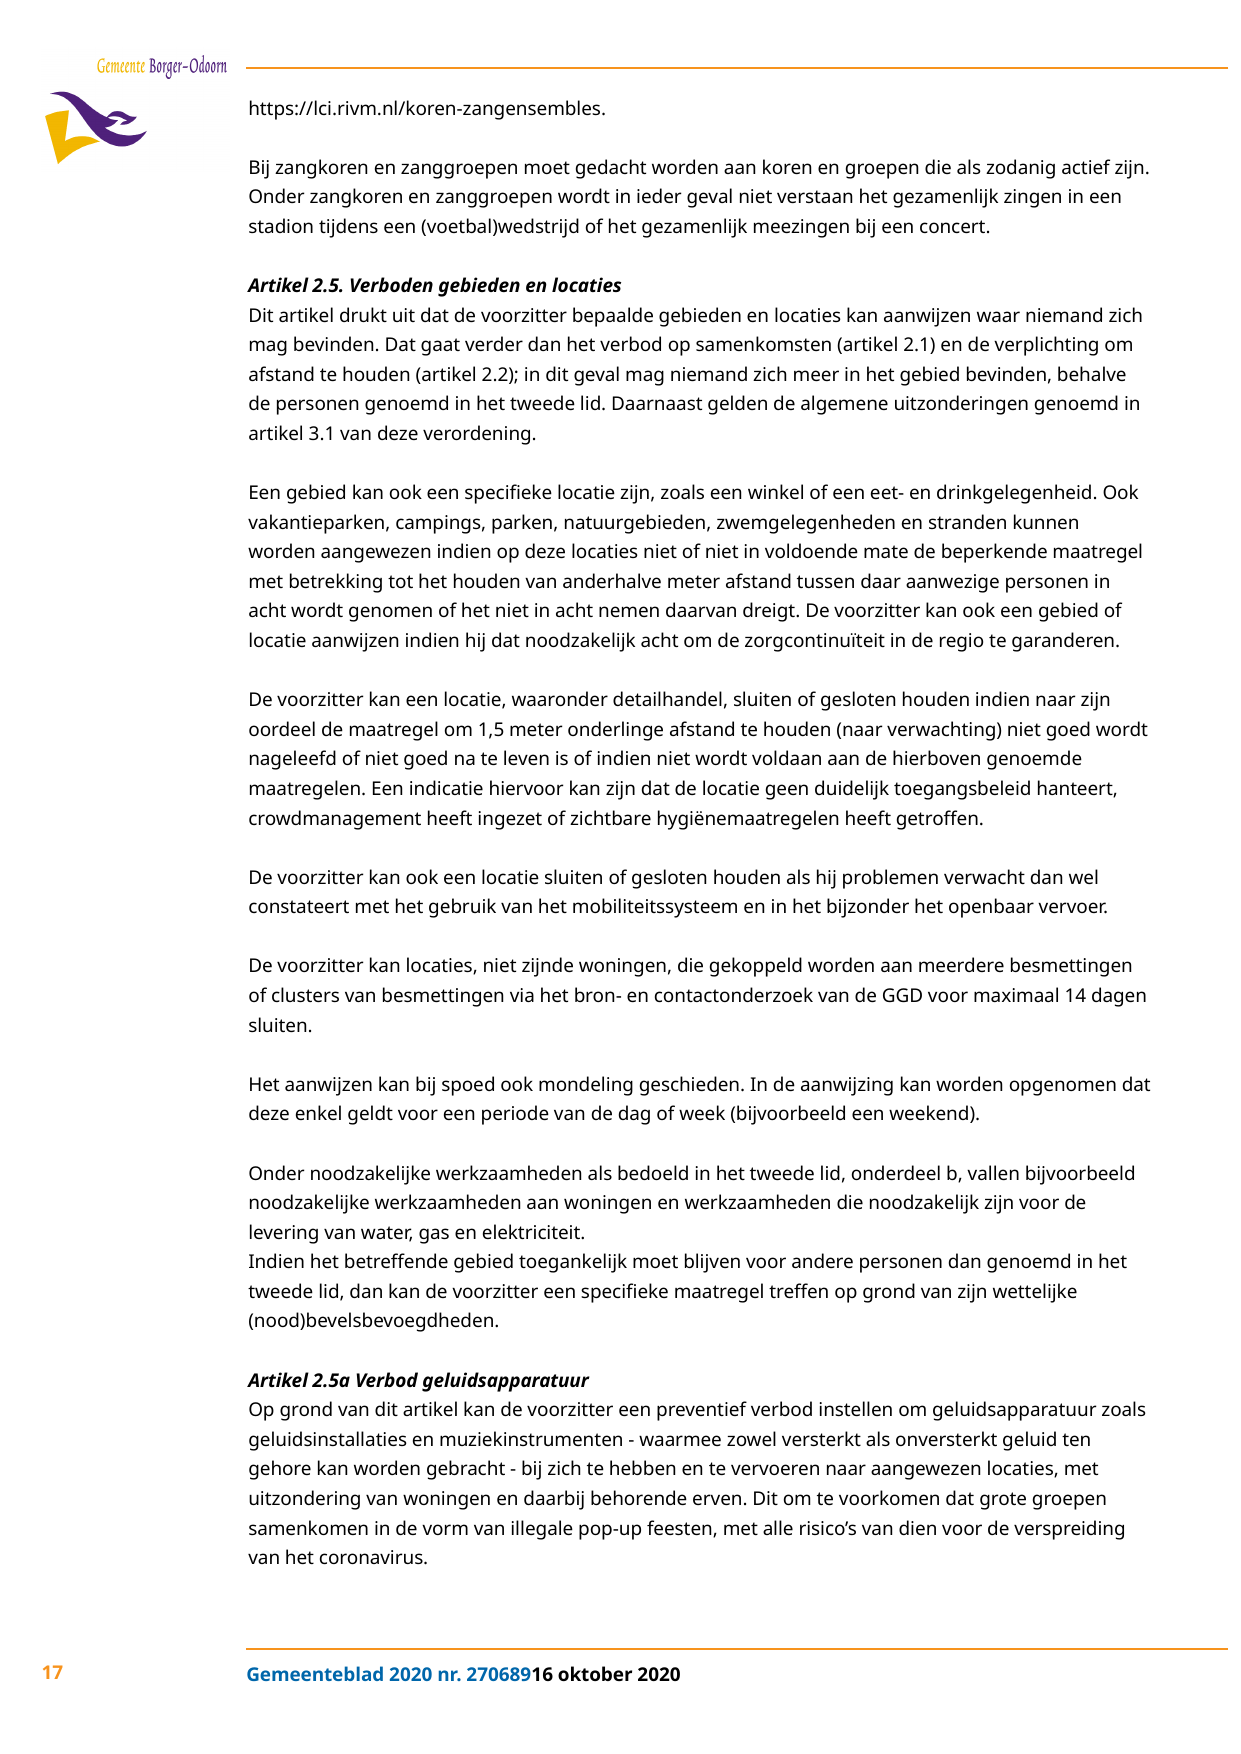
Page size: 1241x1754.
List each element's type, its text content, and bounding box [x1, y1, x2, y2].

picture [41, 47, 231, 172]
text Het aanwijzen kan bij spoed ook mondeling geschieden. In de aanwijzing kan worden opgenomen dat deze enkel geldt voor een periode van de dag of week (bijvoorbeeld een weekend). [248, 1071, 1152, 1126]
text Een gebied kan ook een specifieke locatie zijn, zoals een winkel of een eet- en drinkgelegenheid. Ook vakantieparken, campings, parken, natuurgebieden, zwemgelegenheden en stranden kunnen worden aangewezen indien op deze locaties niet of niet in voldoende mate de beperkende maatregel met betrekking tot het houden van anderhalve meter afstand tussen daar aanwezige personen in acht wordt genomen of het niet in acht nemen daarvan dreigt. De voorzitter kan ook een gebied of locatie aanwijzen indien hij dat noodzakelijk acht om de zorgcontinuïteit in de regio te garanderen. [248, 479, 1152, 653]
text De voorzitter kan een locatie, waaronder detailhandel, sluiten of gesloten houden indien naar zijn oordeel de maatregel om 1,5 meter onderlinge afstand te houden (naar verwachting) niet goed wordt nageleefd of niet goed na te leven is of indien niet wordt voldaan aan de hierboven genoemde maatregelen. Een indicatie hiervoor kan zijn dat de locatie geen duidelijk toegangsbeleid hanteert, crowdmanagement heeft ingezet of zichtbare hygiënemaatregelen heeft getroffen. [248, 686, 1152, 831]
text De voorzitter kan ook een locatie sluiten of gesloten houden als hij problemen verwacht dan wel constateert met het gebruik van het mobiliteitssysteem en in het bijzonder het openbaar vervoer. [248, 864, 1152, 919]
text Artikel 2.5. Verboden gebieden en locaties [248, 272, 1152, 298]
text Dit artikel drukt uit dat de voorzitter bepaalde gebieden en locaties kan aanwijzen waar niemand zich mag bevinden. Dat gaat verder dan het verbod op samenkomsten (artikel 2.1) en de verplichting om afstand te houden (artikel 2.2); in dit geval mag niemand zich meer in het gebied bevinden, behalve de personen genoemd in het tweede lid. Daarnaast gelden de algemene uitzonderingen genoemd in artikel 3.1 van deze verordening. [248, 302, 1152, 446]
text Op grond van dit artikel kan de voorzitter een preventief verbod instellen om geluidsapparatuur zoals geluidsinstallaties en muziekinstrumenten - waarmee zowel versterkt als onversterkt geluid ten gehore kan worden gebracht - bij zich te hebben en te vervoeren naar aangewezen locaties, met uitzondering van woningen en daarbij behorende erven. Dit om te voorkomen dat grote groepen samenkomen in de vorm van illegale pop-up feesten, met alle risico’s van dien voor de verspreiding van het coronavirus. [248, 1396, 1152, 1570]
text Artikel 2.5a Verbod geluidsapparatuur [248, 1367, 1152, 1393]
text Indien het betreffende gebied toegankelijk moet blijven voor andere personen dan genoemd in het tweede lid, dan kan de voorzitter een specifieke maatregel treffen op grond van zijn wettelijke (nood)bevelsbevoegdheden. [248, 1248, 1152, 1333]
text Onder noodzakelijke werkzaamheden als bedoeld in het tweede lid, onderdeel b, vallen bijvoorbeeld noodzakelijke werkzaamheden aan woningen en werkzaamheden die noodzakelijk zijn voor de levering van water, gas en elektriciteit. [248, 1160, 1152, 1245]
text Bij zangkoren en zanggroepen moet gedacht worden aan koren en groepen die als zodanig actief zijn. Onder zangkoren en zanggroepen wordt in ieder geval niet verstaan het gezamenlijk zingen in een stadion tijdens een (voetbal)wedstrijd of het gezamenlijk meezingen bij een concert. [248, 154, 1152, 239]
text De voorzitter kan locaties, niet zijnde woningen, die gekoppeld worden aan meerdere besmettingen of clusters van besmettingen via het bron- en contactonderzoek van de GGD voor maximaal 14 dagen sluiten. [248, 953, 1152, 1038]
text https://lci.rivm.nl/koren-zangensembles. [248, 95, 1152, 121]
